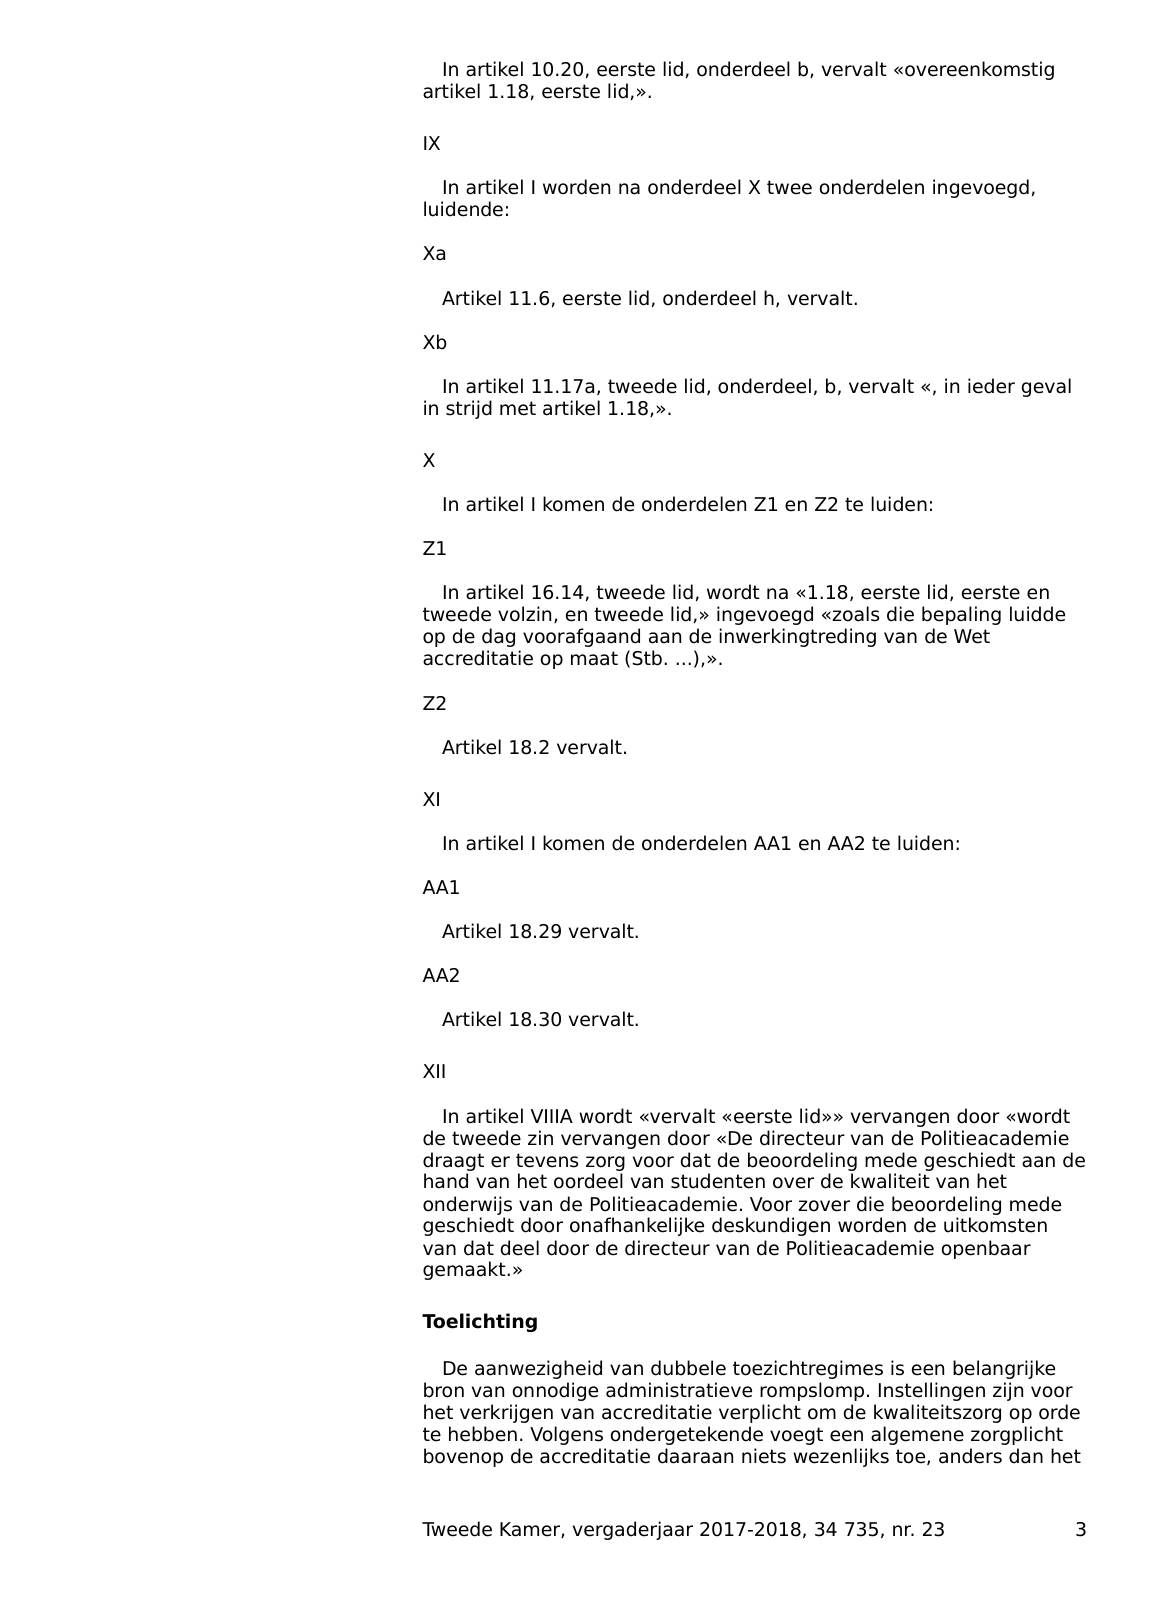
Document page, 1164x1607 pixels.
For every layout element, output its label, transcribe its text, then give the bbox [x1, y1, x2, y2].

text AA1 [422, 877, 1087, 899]
text Xb [422, 332, 1087, 354]
subtitle Toelichting [422, 1311, 1087, 1333]
text In artikel 16.14, tweede lid, wordt na «1.18, eerste lid, eerste en tweede volzin, en tweede lid,» ingevoegd «zoals die bepaling luidde op de dag voorafgaand aan de inwerkingtreding van de Wet accreditatie op maat (Stb. ...),». [422, 582, 1087, 670]
text In artikel I worden na onderdeel X twee onderdelen ingevoegd, luidende: [422, 177, 1087, 221]
text De aanwezigheid van dubbele toezichtregimes is een belangrijke bron van onnodige administratieve rompslomp. Instellingen zijn voor het verkrijgen van accreditatie verplicht om de kwaliteitszorg op orde te hebben. Volgens ondergetekende voegt een algemene zorgplicht bovenop de accreditatie daaraan niets wezenlijks toe, anders dan het [422, 1358, 1087, 1468]
subtitle XI [422, 788, 1087, 811]
text Artikel 18.2 vervalt. [422, 737, 1087, 758]
text Artikel 18.29 vervalt. [422, 921, 1087, 943]
text Xa [422, 243, 1087, 265]
text In artikel 11.17a, tweede lid, onderdeel, b, vervalt «, in ieder geval in strijd met artikel 1.18,». [422, 376, 1087, 420]
text Z1 [422, 538, 1087, 560]
subtitle XII [422, 1061, 1087, 1083]
text In artikel I komen de onderdelen AA1 en AA2 te luiden: [422, 833, 1087, 855]
text Artikel 11.6, eerste lid, onderdeel h, vervalt. [422, 287, 1087, 309]
text Artikel 18.30 vervalt. [422, 1009, 1087, 1031]
text In artikel 10.20, eerste lid, onderdeel b, vervalt «overeenkomstig artikel 1.18, eerste lid,». [422, 59, 1087, 103]
subtitle IX [422, 133, 1087, 155]
text In artikel VIIIA wordt «vervalt «eerste lid»» vervangen door «wordt de tweede zin vervangen door «De directeur van de Politieacademie draagt er tevens zorg voor dat de beoordeling mede geschiedt aan de hand van het oordeel van studenten over de kwaliteit van het onderwijs van de Politieacademie. Voor zover die beoordeling mede geschiedt door onafhankelijke deskundigen worden de uitkomsten van dat deel door de directeur van de Politieacademie openbaar gemaakt.» [422, 1106, 1087, 1281]
subtitle X [422, 450, 1087, 472]
text AA2 [422, 965, 1087, 987]
text Z2 [422, 692, 1087, 714]
text In artikel I komen de onderdelen Z1 en Z2 te luiden: [422, 494, 1087, 516]
